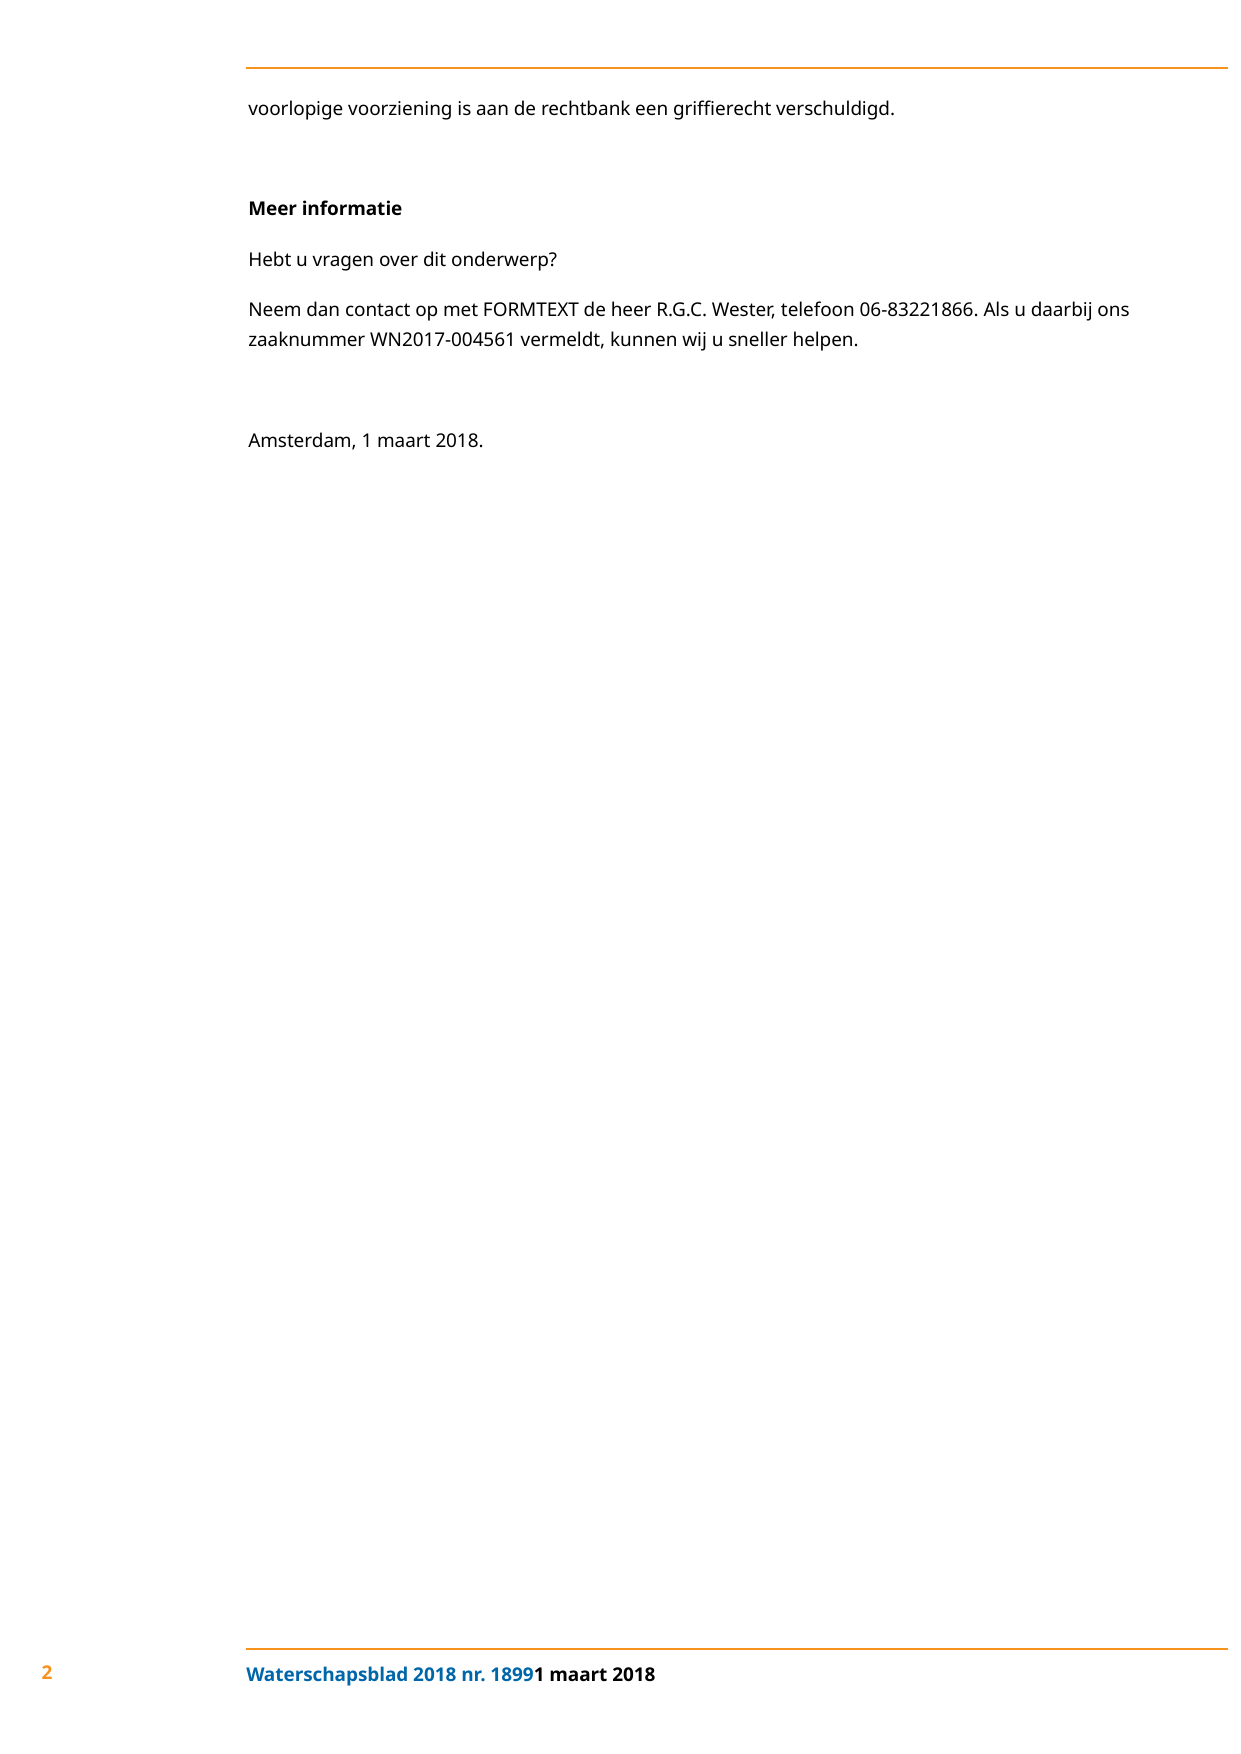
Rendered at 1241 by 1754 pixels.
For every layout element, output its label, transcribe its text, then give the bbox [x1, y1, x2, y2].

picture [41, 47, 231, 172]
text Amsterdam, 1 maart 2018. [248, 427, 1152, 453]
text voorlopige voorziening is aan de rechtbank een griffierecht verschuldigd. [248, 95, 1152, 121]
text Hebt u vragen over dit onderwerp? [248, 246, 1152, 272]
text Meer informatie [248, 196, 1152, 221]
text Neem dan contact op met FORMTEXT de heer R.G.C. Wester, telefoon 06-83221866. Als u daarbij ons zaaknummer WN2017-004561 vermeldt, kunnen wij u sneller helpen. [248, 296, 1152, 352]
